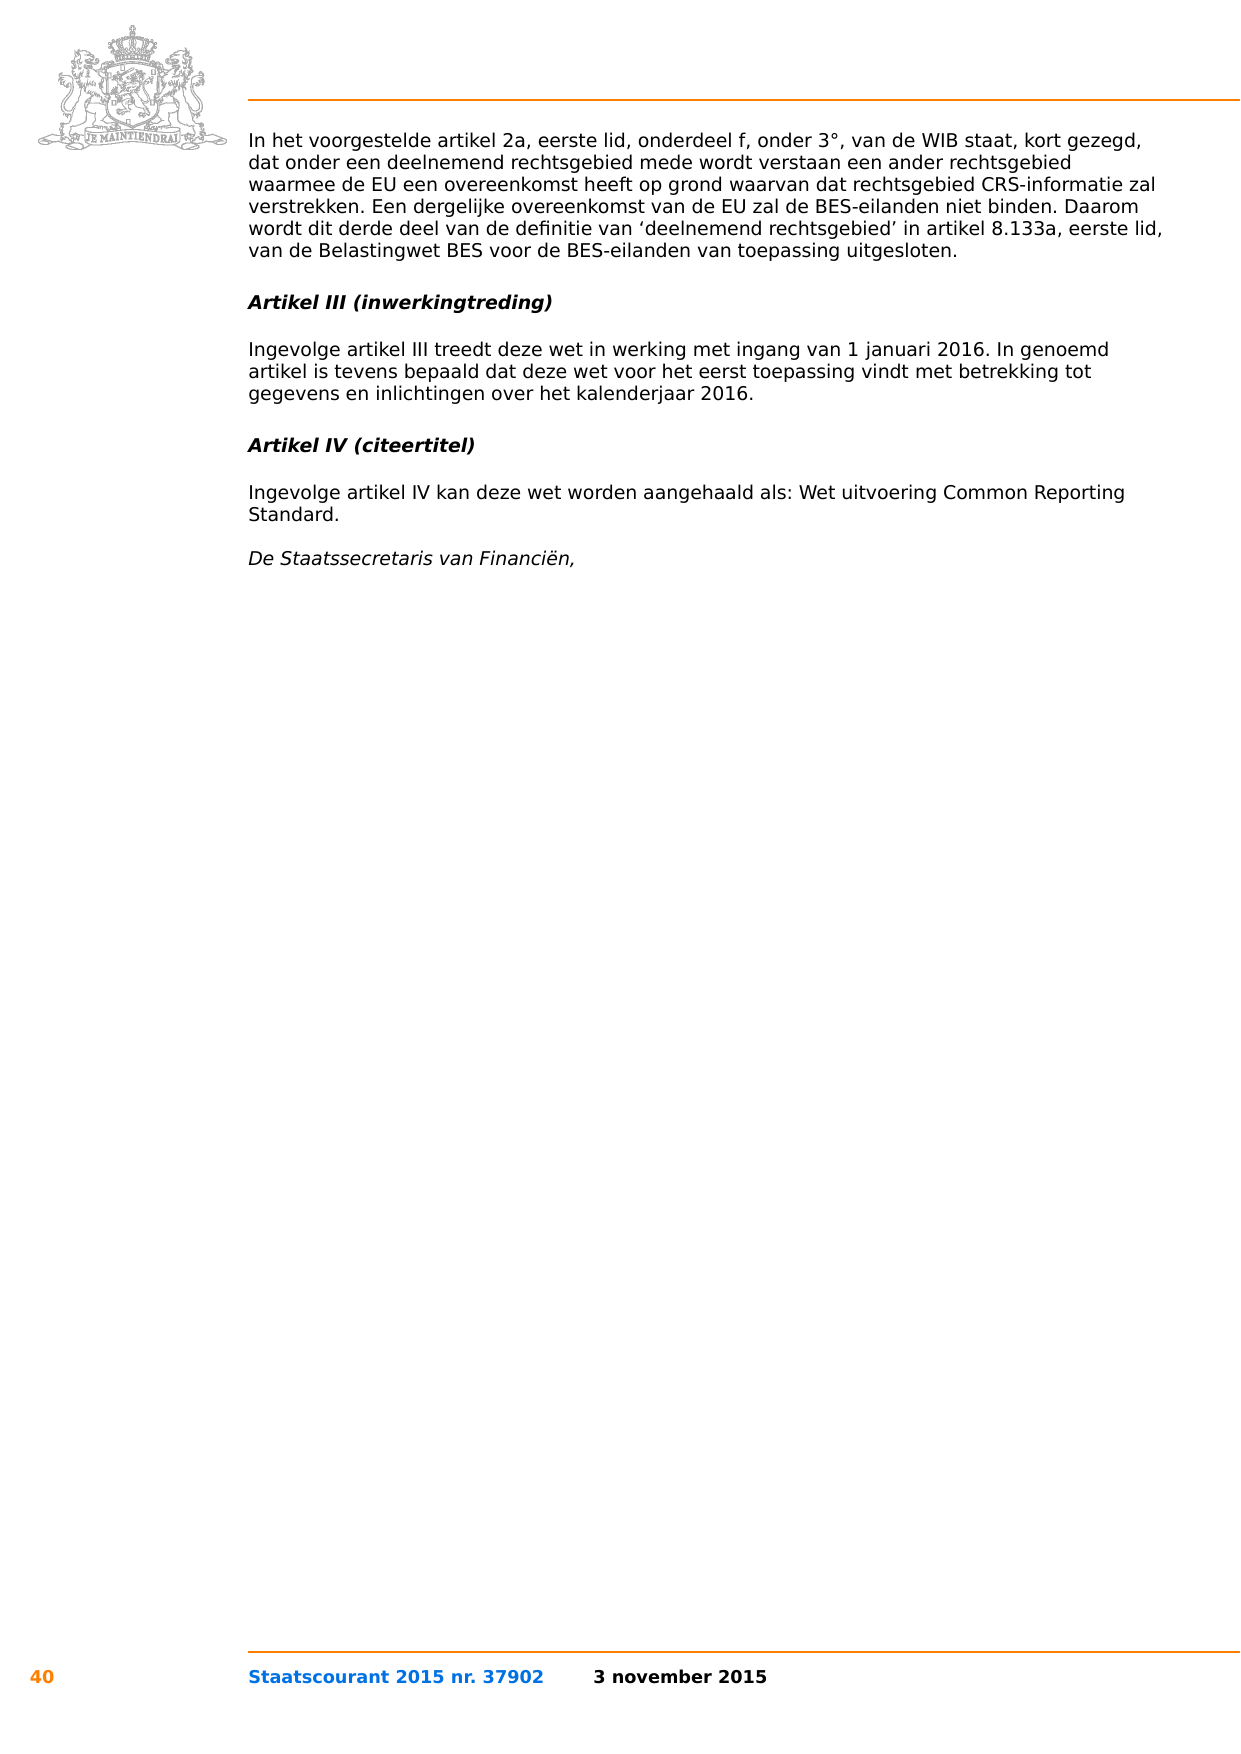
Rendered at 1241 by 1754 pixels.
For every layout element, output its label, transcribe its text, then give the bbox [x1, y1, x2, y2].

text Ingevolge artikel III treedt deze wet in werking met ingang van 1 januari 2016. In genoemd artikel is tevens bepaald dat deze wet voor het eerst toepassing vindt met betrekking tot gegevens en inlichtingen over het kalenderjaar 2016. [248, 339, 1163, 405]
subtitle Artikel IV (citeertitel) [248, 435, 1163, 457]
text Ingevolge artikel IV kan deze wet worden aangehaald als: Wet uitvoering Common Reporting Standard. [248, 482, 1163, 526]
text De Staatssecretaris van Financiën, [248, 547, 1163, 569]
picture [38, 25, 227, 150]
subtitle Artikel III (inwerkingtreding) [248, 292, 1163, 314]
text In het voorgestelde artikel 2a, eerste lid, onderdeel f, onder 3°, van de WIB staat, kort gezegd, dat onder een deelnemend rechtsgebied mede wordt verstaan een ander rechtsgebied waarmee de EU een overeenkomst heeft op grond waarvan dat rechtsgebied CRS-informatie zal verstrekken. Een dergelijke overeenkomst van de EU zal de BES-eilanden niet binden. Daarom wordt dit derde deel van de definitie van ‘deelnemend rechtsgebied’ in artikel 8.133a, eerste lid, van de Belastingwet BES voor de BES-eilanden van toepassing uitgesloten. [248, 130, 1163, 262]
